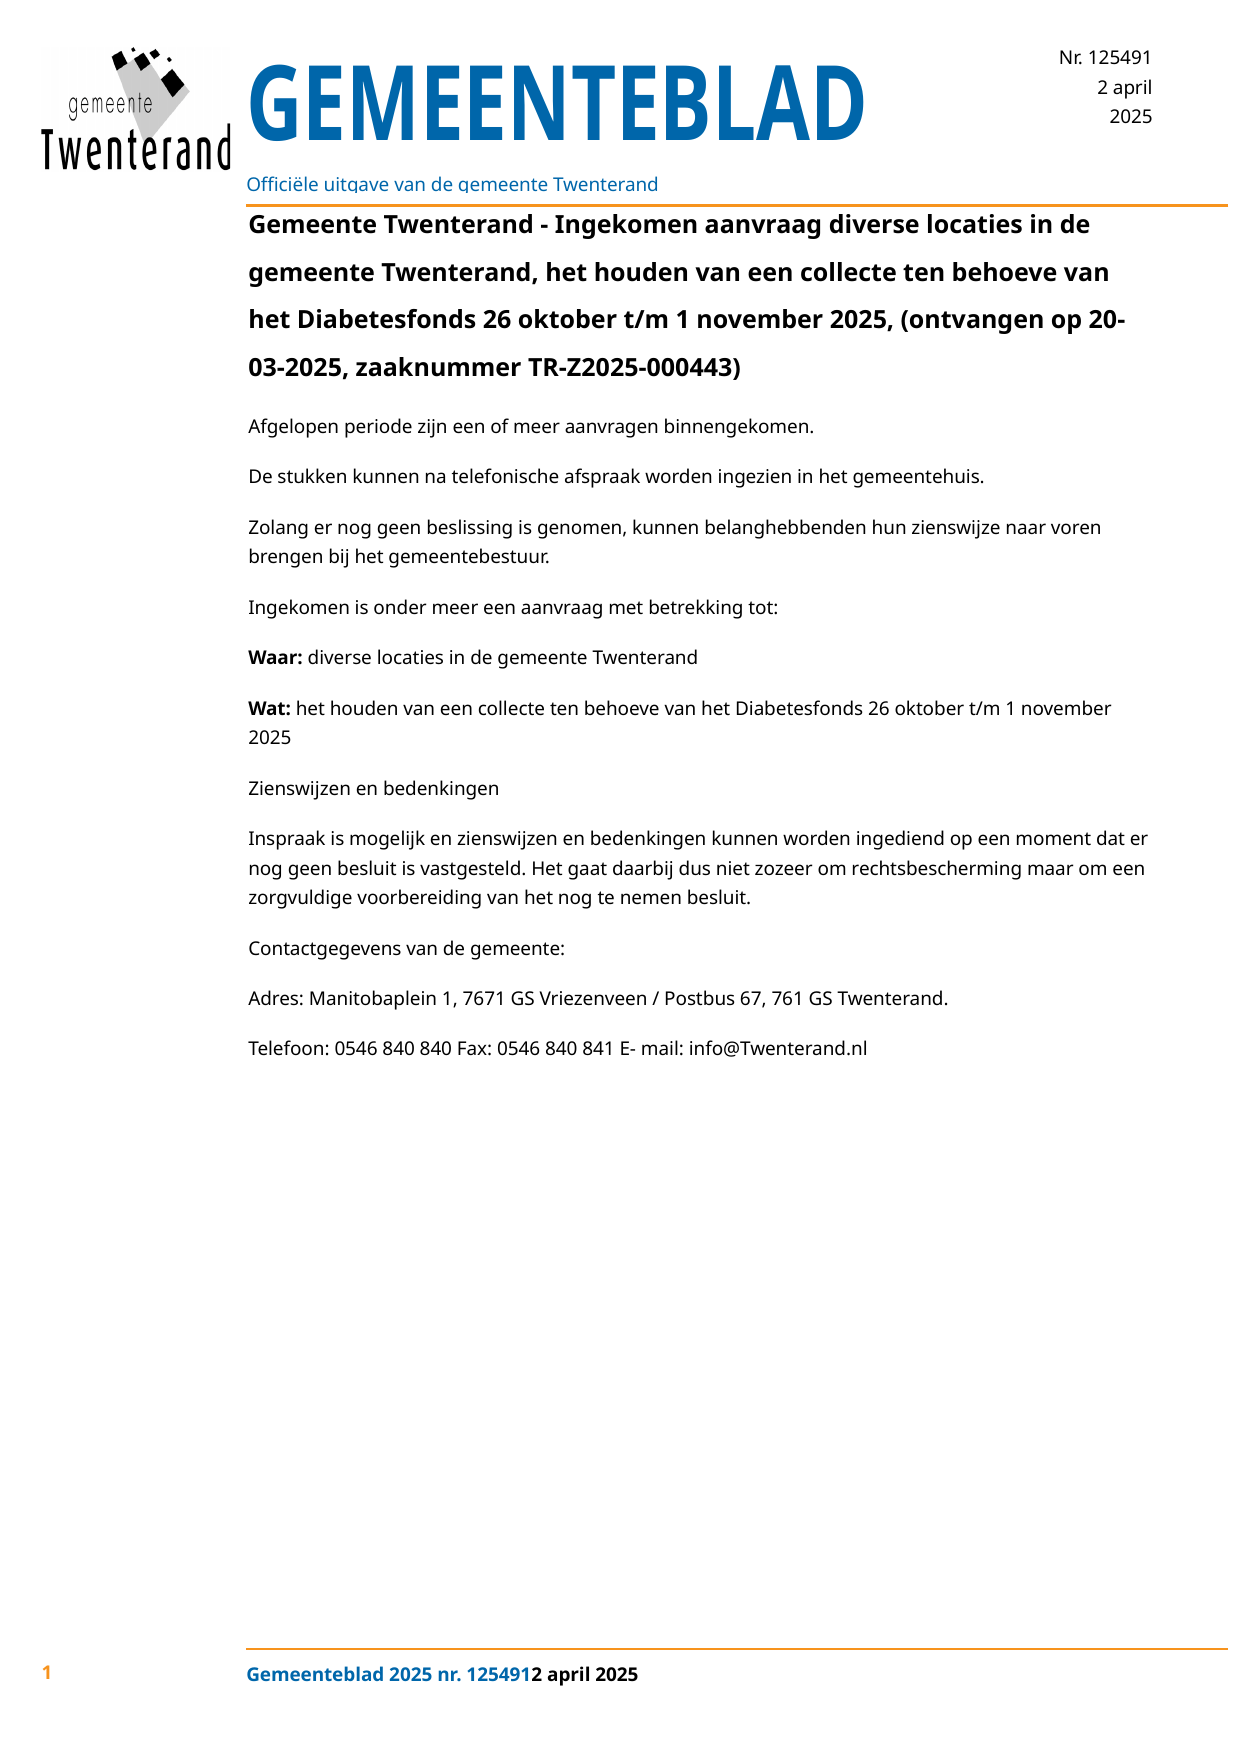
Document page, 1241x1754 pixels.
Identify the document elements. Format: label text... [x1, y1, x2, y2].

text Telefoon: 0546 840 840 Fax: 0546 840 841 E- mail: info@Twenterand.nl [248, 1036, 1152, 1061]
text Adres: Manitobaplein 1, 7671 GS Vriezenveen / Postbus 67, 761 GS Twenterand. [248, 985, 1152, 1011]
text Zolang er nog geen beslissing is genomen, kunnen belanghebbenden hun zienswijze naar voren brengen bij het gemeentebestuur. [248, 514, 1152, 569]
picture [41, 47, 231, 172]
text Ingekomen is onder meer een aanvraag met betrekking tot: [248, 594, 1152, 620]
text De stukken kunnen na telefonische afspraak worden ingezien in het gemeentehuis. [248, 463, 1152, 489]
text Waar: diverse locaties in de gemeente Twenterand [248, 644, 1152, 670]
text Zienswijzen en bedenkingen [248, 775, 1152, 801]
text Contactgegevens van de gemeente: [248, 935, 1152, 961]
text Inspraak is mogelijk en zienswijzen en bedenkingen kunnen worden ingediend op een moment dat er nog geen besluit is vastgesteld. Het gaat daarbij dus niet zozeer om rechtsbescherming maar om een zorgvuldige voorbereiding van het nog te nemen besluit. [248, 825, 1152, 910]
text Wat: het houden van een collecte ten behoeve van het Diabetesfonds 26 oktober t/m 1 november 2025 [248, 695, 1152, 750]
text Gemeente Twenterand - Ingekomen aanvraag diverse locaties in de gemeente Twenterand, het houden van een collecte ten behoeve van het Diabetesfonds 26 oktober t/m 1 november 2025, (ontvangen op 20-03-2025, zaaknummer TR-Z2025-000443) [248, 207, 1152, 384]
text Afgelopen periode zijn een of meer aanvragen binnengekomen. [248, 413, 1152, 439]
